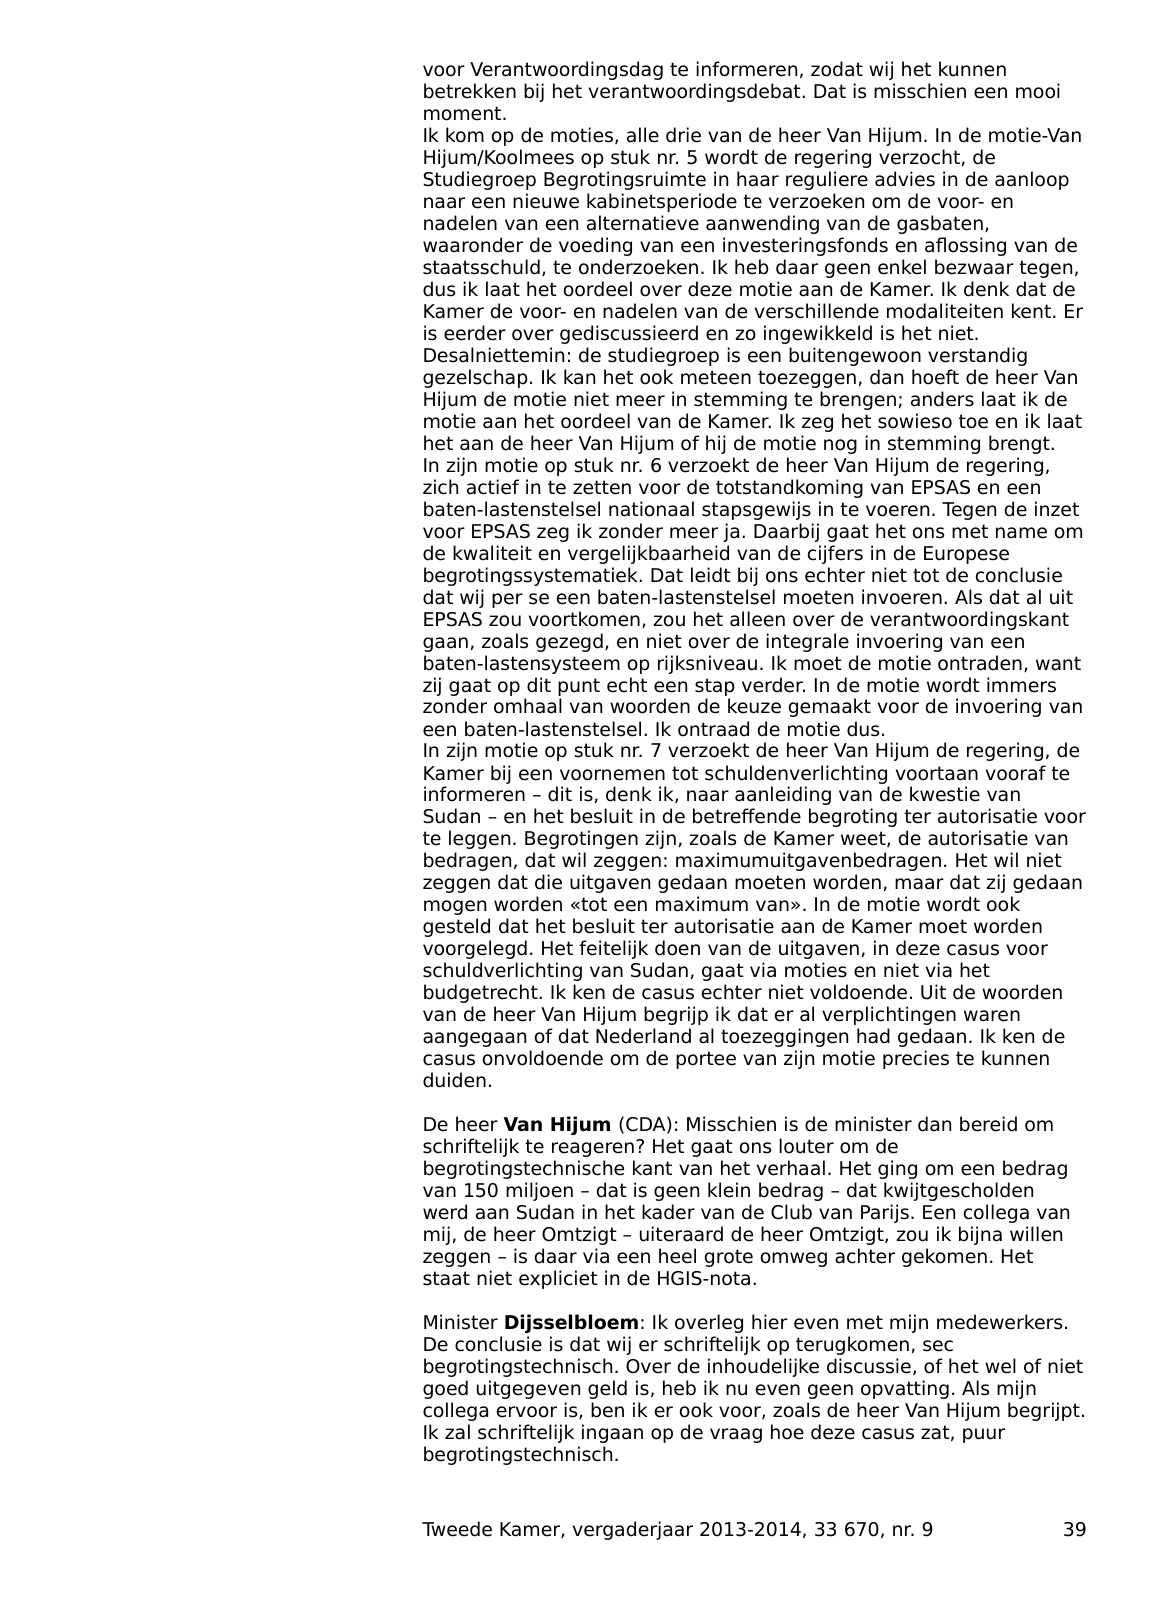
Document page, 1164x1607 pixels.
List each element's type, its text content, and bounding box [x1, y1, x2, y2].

text De heer Van Hijum (CDA): Misschien is de minister dan bereid om schriftelijk te reageren? Het gaat ons louter om de begrotingstechnische kant van het verhaal. Het ging om een bedrag van 150 miljoen – dat is geen klein bedrag – dat kwijtgescholden werd aan Sudan in het kader van de Club van Parijs. Een collega van mij, de heer Omtzigt – uiteraard de heer Omtzigt, zou ik bijna willen zeggen – is daar via een heel grote omweg achter gekomen. Het staat niet expliciet in de HGIS-nota. [422, 1114, 1087, 1290]
text Ik kom op de moties, alle drie van de heer Van Hijum. In de motie-Van Hijum/Koolmees op stuk nr. 5 wordt de regering verzocht, de Studiegroep Begrotingsruimte in haar reguliere advies in de aanloop naar een nieuwe kabinetsperiode te verzoeken om de voor- en nadelen van een alternatieve aanwending van de gasbaten, waaronder de voeding van een investeringsfonds en aflossing van de staatsschuld, te onderzoeken. Ik heb daar geen enkel bezwaar tegen, dus ik laat het oordeel over deze motie aan de Kamer. Ik denk dat de Kamer de voor- en nadelen van de verschillende modaliteiten kent. Er is eerder over gediscussieerd en zo ingewikkeld is het niet. Desalniettemin: de studiegroep is een buitengewoon verstandig gezelschap. Ik kan het ook meteen toezeggen, dan hoeft de heer Van Hijum de motie niet meer in stemming te brengen; anders laat ik de motie aan het oordeel van de Kamer. Ik zeg het sowieso toe en ik laat het aan de heer Van Hijum of hij de motie nog in stemming brengt. [422, 125, 1087, 455]
text In zijn motie op stuk nr. 7 verzoekt de heer Van Hijum de regering, de Kamer bij een voornemen tot schuldenverlichting voortaan vooraf te informeren – dit is, denk ik, naar aanleiding van de kwestie van Sudan – en het besluit in de betreffende begroting ter autorisatie voor te leggen. Begrotingen zijn, zoals de Kamer weet, de autorisatie van bedragen, dat wil zeggen: maximumuitgavenbedragen. Het wil niet zeggen dat die uitgaven gedaan moeten worden, maar dat zij gedaan mogen worden «tot een maximum van». In de motie wordt ook gesteld dat het besluit ter autorisatie aan de Kamer moet worden voorgelegd. Het feitelijk doen van de uitgaven, in deze casus voor schuldverlichting van Sudan, gaat via moties en niet via het budgetrecht. Ik ken de casus echter niet voldoende. Uit de woorden van de heer Van Hijum begrijp ik dat er al verplichtingen waren aangegaan of dat Nederland al toezeggingen had gedaan. Ik ken de casus onvoldoende om de portee van zijn motie precies te kunnen duiden. [422, 740, 1087, 1092]
text voor Verantwoordingsdag te informeren, zodat wij het kunnen betrekken bij het verantwoordingsdebat. Dat is misschien een mooi moment. [422, 59, 1087, 125]
text In zijn motie op stuk nr. 6 verzoekt de heer Van Hijum de regering, zich actief in te zetten voor de totstandkoming van EPSAS en een baten-lastenstelsel nationaal stapsgewijs in te voeren. Tegen de inzet voor EPSAS zeg ik zonder meer ja. Daarbij gaat het ons met name om de kwaliteit en vergelijkbaarheid van de cijfers in de Europese begrotingssystematiek. Dat leidt bij ons echter niet tot de conclusie dat wij per se een baten-lastenstelsel moeten invoeren. Als dat al uit EPSAS zou voortkomen, zou het alleen over de verantwoordingskant gaan, zoals gezegd, en niet over de integrale invoering van een baten-lastensysteem op rijksniveau. Ik moet de motie ontraden, want zij gaat op dit punt echt een stap verder. In de motie wordt immers zonder omhaal van woorden de keuze gemaakt voor de invoering van een baten-lastenstelsel. Ik ontraad de motie dus. [422, 455, 1087, 740]
text Minister Dijsselbloem: Ik overleg hier even met mijn medewerkers. De conclusie is dat wij er schriftelijk op terugkomen, sec begrotingstechnisch. Over de inhoudelijke discussie, of het wel of niet goed uitgegeven geld is, heb ik nu even geen opvatting. Als mijn collega ervoor is, ben ik er ook voor, zoals de heer Van Hijum begrijpt. Ik zal schriftelijk ingaan op de vraag hoe deze casus zat, puur begrotingstechnisch. [422, 1312, 1087, 1466]
